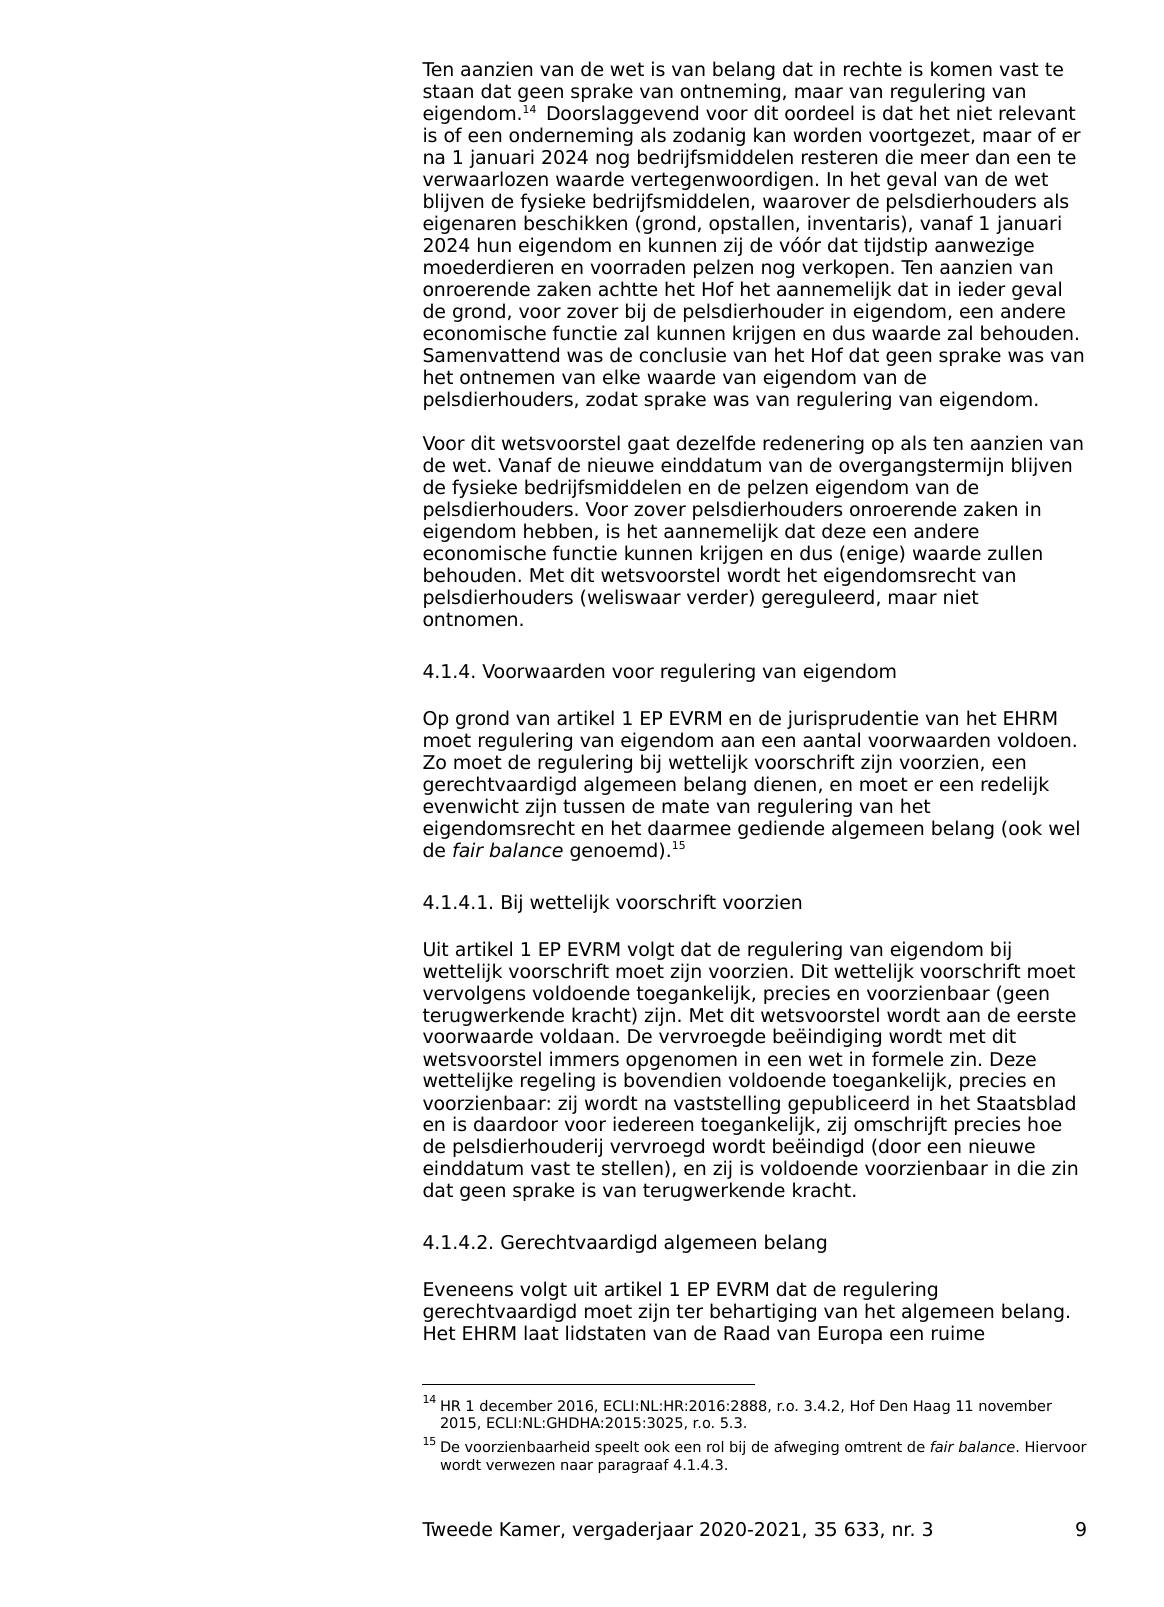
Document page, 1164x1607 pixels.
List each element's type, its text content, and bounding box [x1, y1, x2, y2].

text Eveneens volgt uit artikel 1 EP EVRM dat de regulering gerechtvaardigd moet zijn ter behartiging van het algemeen belang. Het EHRM laat lidstaten van de Raad van Europa een ruime [422, 1279, 1087, 1345]
text HR 1 december 2016, ECLI:NL:HR:2016:2888, r.o. 3.4.2, Hof Den Haag 11 november 2015, ECLI:NL:GHDHA:2015:3025, r.o. 5.3. [422, 1393, 1087, 1432]
subtitle 4.1.4.2. Gerechtvaardigd algemeen belang [422, 1232, 1087, 1254]
text De voorzienbaarheid speelt ook een rol bij de afweging omtrent de fair balance. Hiervoor wordt verwezen naar paragraaf 4.1.4.3. [422, 1435, 1087, 1474]
text Uit artikel 1 EP EVRM volgt dat de regulering van eigendom bij wettelijk voorschrift moet zijn voorzien. Dit wettelijk voorschrift moet vervolgens voldoende toegankelijk, precies en voorzienbaar (geen terugwerkende kracht) zijn. Met dit wetsvoorstel wordt aan de eerste voorwaarde voldaan. De vervroegde beëindiging wordt met dit wetsvoorstel immers opgenomen in een wet in formele zin. Deze wettelijke regeling is bovendien voldoende toegankelijk, precies en voorzienbaar: zij wordt na vaststelling gepubliceerd in het Staatsblad en is daardoor voor iedereen toegankelijk, zij omschrijft precies hoe de pelsdierhouderij vervroegd wordt beëindigd (door een nieuwe einddatum vast te stellen), en zij is voldoende voorzienbaar in die zin dat geen sprake is van terugwerkende kracht. [422, 938, 1087, 1202]
text Op grond van artikel 1 EP EVRM en de jurisprudentie van het EHRM moet regulering van eigendom aan een aantal voorwaarden voldoen. Zo moet de regulering bij wettelijk voorschrift zijn voorzien, een gerechtvaardigd algemeen belang dienen, en moet er een redelijk evenwicht zijn tussen de mate van regulering van het eigendomsrecht en het daarmee gediende algemeen belang (ook wel de fair balance genoemd). [422, 708, 1087, 862]
subtitle 4.1.4. Voorwaarden voor regulering van eigendom [422, 661, 1087, 683]
text Voor dit wetsvoorstel gaat dezelfde redenering op als ten aanzien van de wet. Vanaf de nieuwe einddatum van de overgangstermijn blijven de fysieke bedrijfsmiddelen en de pelzen eigendom van de pelsdierhouders. Voor zover pelsdierhouders onroerende zaken in eigendom hebben, is het aannemelijk dat deze een andere economische functie kunnen krijgen en dus (enige) waarde zullen behouden. Met dit wetsvoorstel wordt het eigendomsrecht van pelsdierhouders (weliswaar verder) gereguleerd, maar niet ontnomen. [422, 433, 1087, 631]
text Ten aanzien van de wet is van belang dat in rechte is komen vast te staan dat geen sprake van ontneming, maar van regulering van eigendom. Doorslaggevend voor dit oordeel is dat het niet relevant is of een onderneming als zodanig kan worden voortgezet, maar of er na 1 januari 2024 nog bedrijfsmiddelen resteren die meer dan een te verwaarlozen waarde vertegenwoordigen. In het geval van de wet blijven de fysieke bedrijfsmiddelen, waarover de pelsdierhouders als eigenaren beschikken (grond, opstallen, inventaris), vanaf 1 januari 2024 hun eigendom en kunnen zij de vóór dat tijdstip aanwezige moederdieren en voorraden pelzen nog verkopen. Ten aanzien van onroerende zaken achtte het Hof het aannemelijk dat in ieder geval de grond, voor zover bij de pelsdierhouder in eigendom, een andere economische functie zal kunnen krijgen en dus waarde zal behouden. Samenvattend was de conclusie van het Hof dat geen sprake was van het ontnemen van elke waarde van eigendom van de pelsdierhouders, zodat sprake was van regulering van eigendom. [422, 59, 1087, 411]
subtitle 4.1.4.1. Bij wettelijk voorschrift voorzien [422, 892, 1087, 913]
